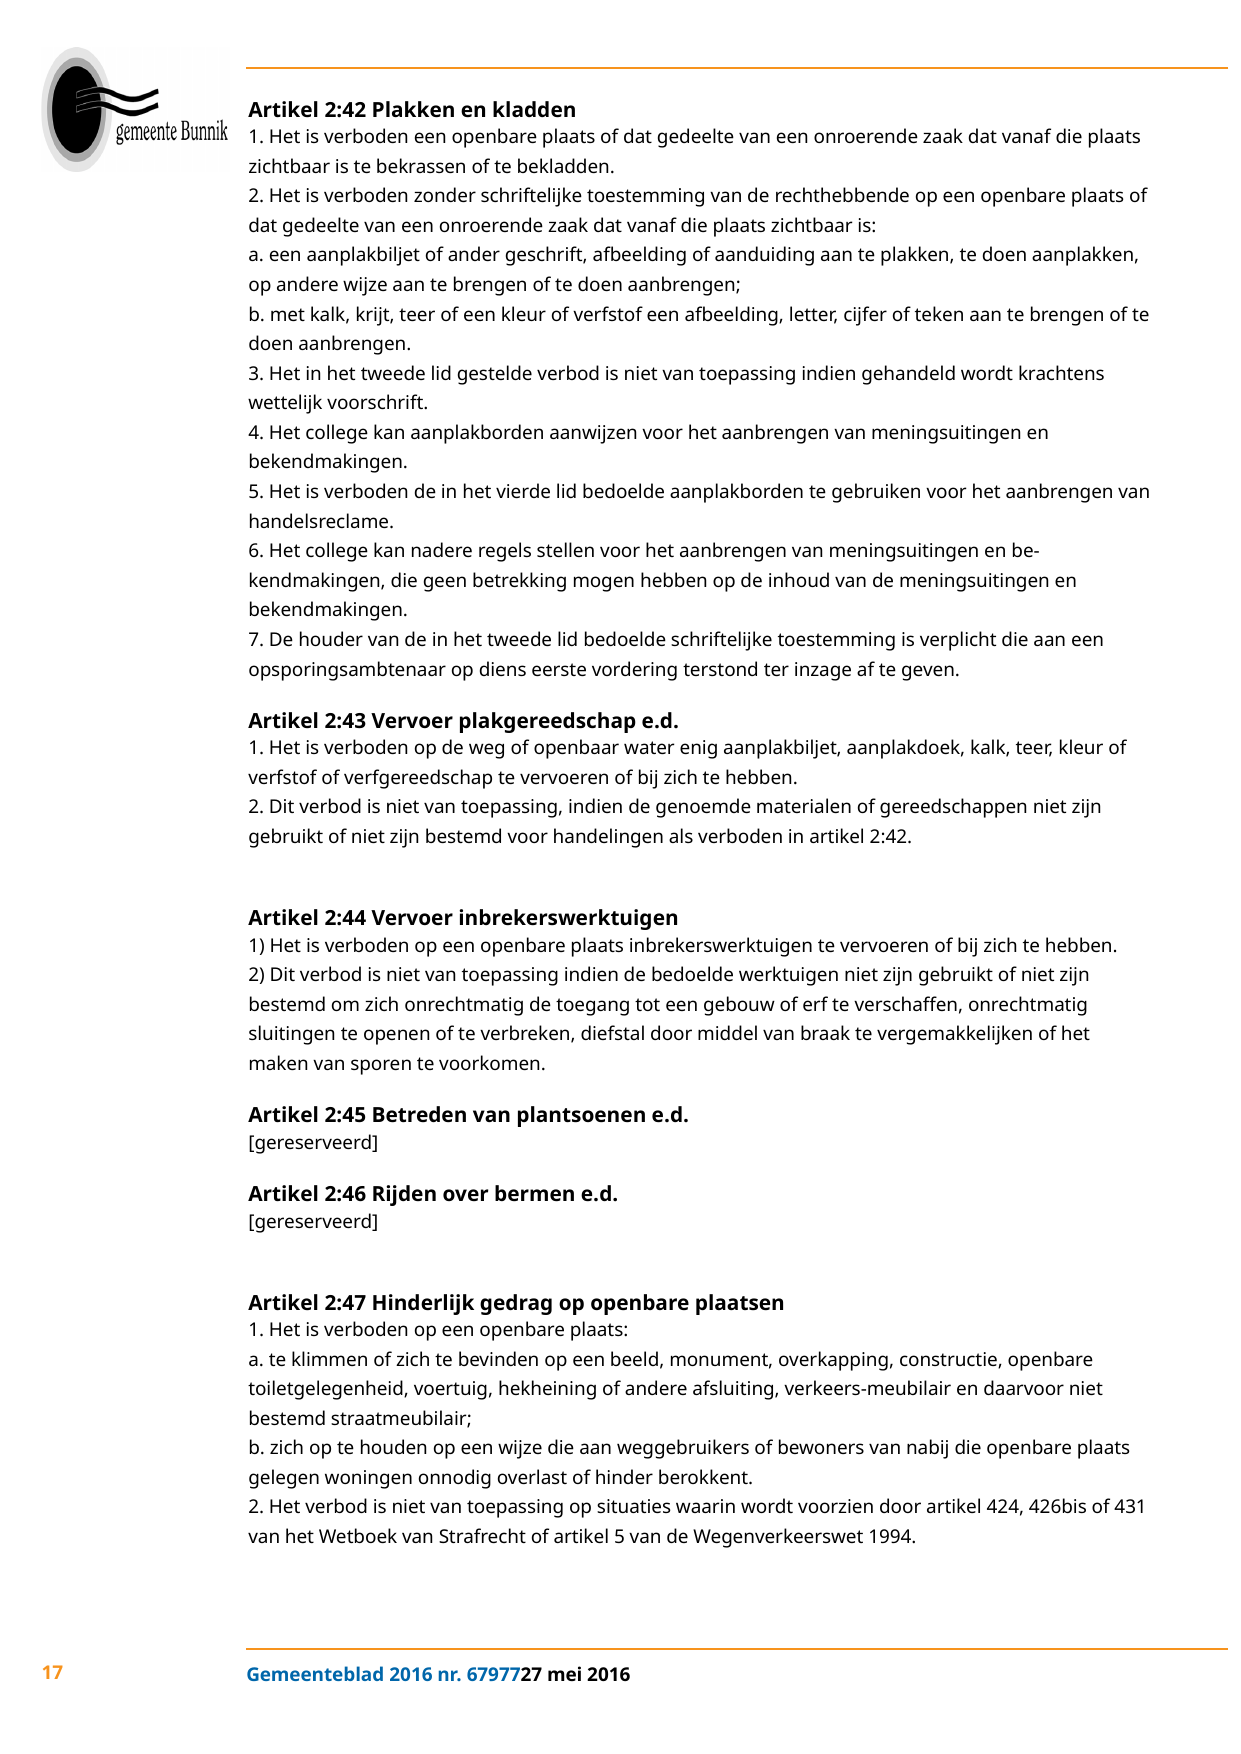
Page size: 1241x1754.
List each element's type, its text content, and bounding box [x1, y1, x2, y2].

text Artikel 2:43 Vervoer plakgereedschap e.d. [248, 706, 1152, 734]
text 2. Dit verbod is niet van toepassing, indien de genoemde materialen of gereedschappen niet zijn gebruikt of niet zijn bestemd voor handelingen als verboden in artikel 2:42. [248, 794, 1152, 849]
text 2. Het verbod is niet van toepassing op situaties waarin wordt voorzien door artikel 424, 426bis of 431 van het Wetboek van Strafrecht of artikel 5 van de Wegenverkeerswet 1994. [248, 1494, 1152, 1549]
text 6. Het college kan nadere regels stellen voor het aanbrengen van meningsuitingen en be-kendmakingen, die geen betrekking mogen hebben op de inhoud van de meningsuitingen en bekendmakingen. [248, 537, 1152, 622]
text 3. Het in het tweede lid gestelde verbod is niet van toepassing indien gehandeld wordt krachtens wettelijk voorschrift. [248, 360, 1152, 415]
text Artikel 2:42 Plakken en kladden [248, 95, 1152, 123]
text 4. Het college kan aanplakborden aanwijzen voor het aanbrengen van meningsuitingen en bekendmakingen. [248, 419, 1152, 474]
text b. met kalk, krijt, teer of een kleur of verfstof een afbeelding, letter, cijfer of teken aan te brengen of te doen aanbrengen. [248, 301, 1152, 356]
text 5. Het is verboden de in het vierde lid bedoelde aanplakborden te gebruiken voor het aanbrengen van handelsreclame. [248, 478, 1152, 533]
text 7. De houder van de in het tweede lid bedoelde schriftelijke toestemming is verplicht die aan een opsporingsambtenaar op diens eerste vordering terstond ter inzage af te geven. [248, 626, 1152, 681]
text 2. Het is verboden zonder schriftelijke toestemming van de rechthebbende op een openbare plaats of dat gedeelte van een onroerende zaak dat vanaf die plaats zichtbaar is: [248, 182, 1152, 238]
text [gereserveerd] [248, 1129, 1152, 1155]
text Artikel 2:47 Hinderlijk gedrag op openbare plaatsen [248, 1288, 1152, 1316]
text Artikel 2:44 Vervoer inbrekerswerktuigen [248, 903, 1152, 932]
text a. een aanplakbiljet of ander geschrift, afbeelding of aanduiding aan te plakken, te doen aanplakken, op andere wijze aan te brengen of te doen aanbrengen; [248, 242, 1152, 297]
text 1) Het is verboden op een openbare plaats inbrekerswerktuigen te vervoeren of bij zich te hebben. [248, 932, 1152, 957]
text Artikel 2:46 Rijden over bermen e.d. [248, 1179, 1152, 1208]
text a. te klimmen of zich te bevinden op een beeld, monument, overkapping, constructie, openbare toiletgelegenheid, voertuig, hekheining of andere afsluiting, verkeers-meubilair en daarvoor niet bestemd straatmeubilair; [248, 1346, 1152, 1431]
text [gereserveerd] [248, 1208, 1152, 1233]
text b. zich op te houden op een wijze die aan weggebruikers of bewoners van nabij die openbare plaats gelegen woningen onnodig overlast of hinder berokkent. [248, 1434, 1152, 1490]
text Artikel 2:45 Betreden van plantsoenen e.d. [248, 1101, 1152, 1129]
text 1. Het is verboden op een openbare plaats: [248, 1316, 1152, 1342]
text 1. Het is verboden op de weg of openbaar water enig aanplakbiljet, aanplakdoek, kalk, teer, kleur of verfstof of verfgereedschap te vervoeren of bij zich te hebben. [248, 734, 1152, 790]
picture [41, 47, 231, 172]
text 2) Dit verbod is niet van toepassing indien de bedoelde werktuigen niet zijn gebruikt of niet zijn bestemd om zich onrechtmatig de toegang tot een gebouw of erf te verschaffen, onrechtmatig sluitingen te openen of te verbreken, diefstal door middel van braak te vergemakkelijken of het maken van sporen te voorkomen. [248, 961, 1152, 1076]
text 1. Het is verboden een openbare plaats of dat gedeelte van een onroerende zaak dat vanaf die plaats zichtbaar is te bekrassen of te bekladden. [248, 123, 1152, 178]
